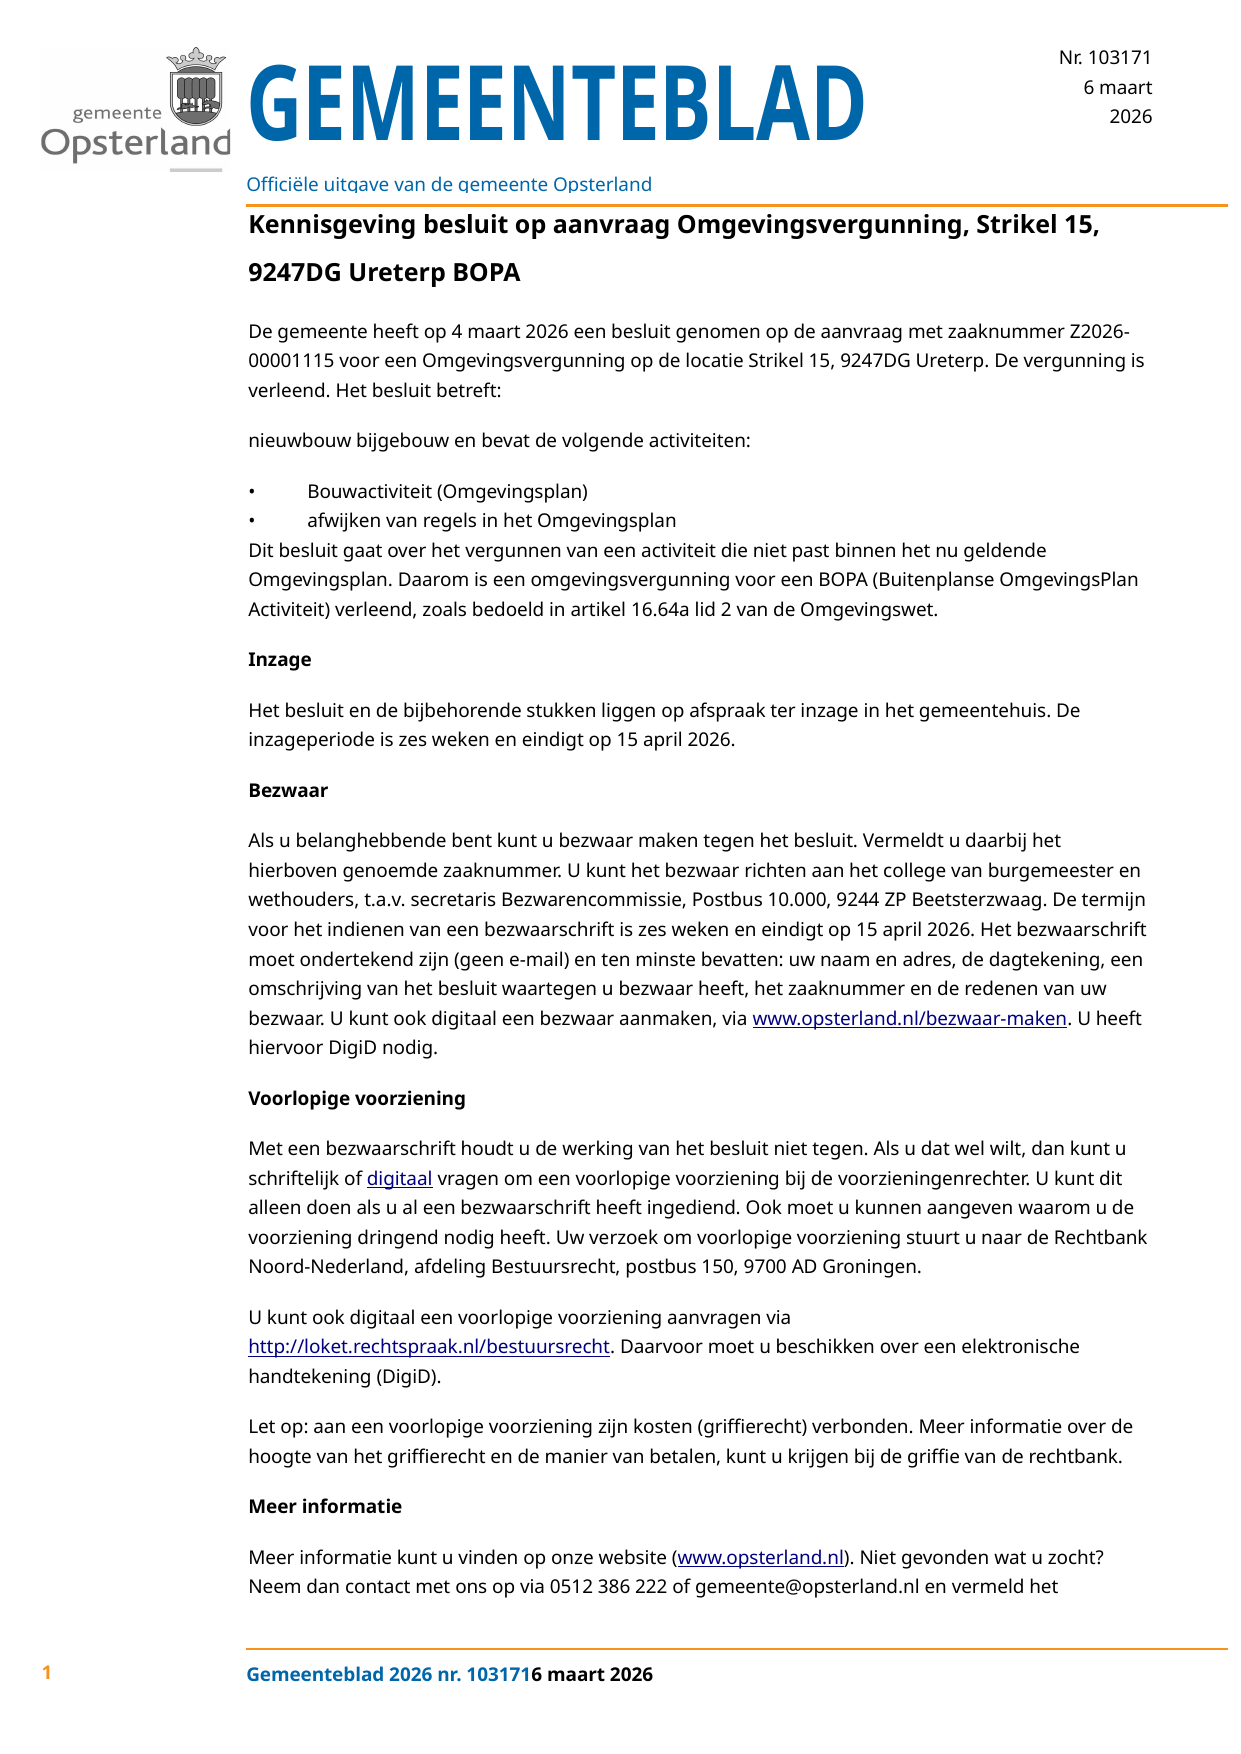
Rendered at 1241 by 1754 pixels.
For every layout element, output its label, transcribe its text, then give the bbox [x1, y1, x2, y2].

text Meer informatie [248, 1494, 1152, 1519]
list Bouwactiviteit (Omgevingsplan) [248, 478, 1152, 504]
picture [41, 47, 231, 172]
text nieuwbouw bijgebouw en bevat de volgende activiteiten: [248, 427, 1152, 453]
text Bezwaar [248, 777, 1152, 803]
text De gemeente heeft op 4 maart 2026 een besluit genomen op de aanvraag met zaaknummer Z2026-00001115 voor een Omgevingsvergunning op de locatie Strikel 15, 9247DG Ureterp. De vergunning is verleend. Het besluit betreft: [248, 318, 1152, 403]
text Kennisgeving besluit op aanvraag Omgevingsvergunning, Strikel 15, 9247DG Ureterp BOPA [248, 207, 1152, 288]
text Dit besluit gaat over het vergunnen van een activiteit die niet past binnen het nu geldende Omgevingsplan. Daarom is een omgevingsvergunning voor een BOPA (Buitenplanse OmgevingsPlan Activiteit) verleend, zoals bedoeld in artikel 16.64a lid 2 van de Omgevingswet. [248, 537, 1152, 622]
text Met een bezwaarschrift houdt u de werking van het besluit niet tegen. Als u dat wel wilt, dan kunt u schriftelijk of digitaal vragen om een voorlopige voorziening bij de voorzieningenrechter. U kunt dit alleen doen als u al een bezwaarschrift heeft ingediend. Ook moet u kunnen aangeven waarom u de voorziening dringend nodig heeft. Uw verzoek om voorlopige voorziening stuurt u naar de Rechtbank Noord-Nederland, afdeling Bestuursrecht, postbus 150, 9700 AD Groningen. [248, 1135, 1152, 1279]
text Inzage [248, 647, 1152, 672]
text Voorlopige voorziening [248, 1085, 1152, 1111]
text Het besluit en de bijbehorende stukken liggen op afspraak ter inzage in het gemeentehuis. De inzageperiode is zes weken en eindigt op 15 april 2026. [248, 697, 1152, 752]
text Let op: aan een voorlopige voorziening zijn kosten (griffierecht) verbonden. Meer informatie over de hoogte van het griffierecht en de manier van betalen, kunt u krijgen bij de griffie van de rechtbank. [248, 1414, 1152, 1469]
text Meer informatie kunt u vinden op onze website (www.opsterland.nl). Niet gevonden wat u zocht? Neem dan contact met ons op via 0512 386 222 of gemeente@opsterland.nl en vermeld het [248, 1544, 1152, 1599]
text Als u belanghebbende bent kunt u bezwaar maken tegen het besluit. Vermeldt u daarbij het hierboven genoemde zaaknummer. U kunt het bezwaar richten aan het college van burgemeester en wethouders, t.a.v. secretaris Bezwarencommissie, Postbus 10.000, 9244 ZP Beetsterzwaag. De termijn voor het indienen van een bezwaarschrift is zes weken en eindigt op 15 april 2026. Het bezwaarschrift moet ondertekend zijn (geen e-mail) en ten minste bevatten: uw naam en adres, de dagtekening, een omschrijving van het besluit waartegen u bezwaar heeft, het zaaknummer en de redenen van uw bezwaar. U kunt ook digitaal een bezwaar aanmaken, via www.opsterland.nl/bezwaar-maken. U heeft hiervoor DigiD nodig. [248, 827, 1152, 1060]
list afwijken van regels in het Omgevingsplan [248, 507, 1152, 533]
text U kunt ook digitaal een voorlopige voorziening aanvragen via http://loket.rechtspraak.nl/bestuursrecht. Daarvoor moet u beschikken over een elektronische handtekening (DigiD). [248, 1304, 1152, 1389]
